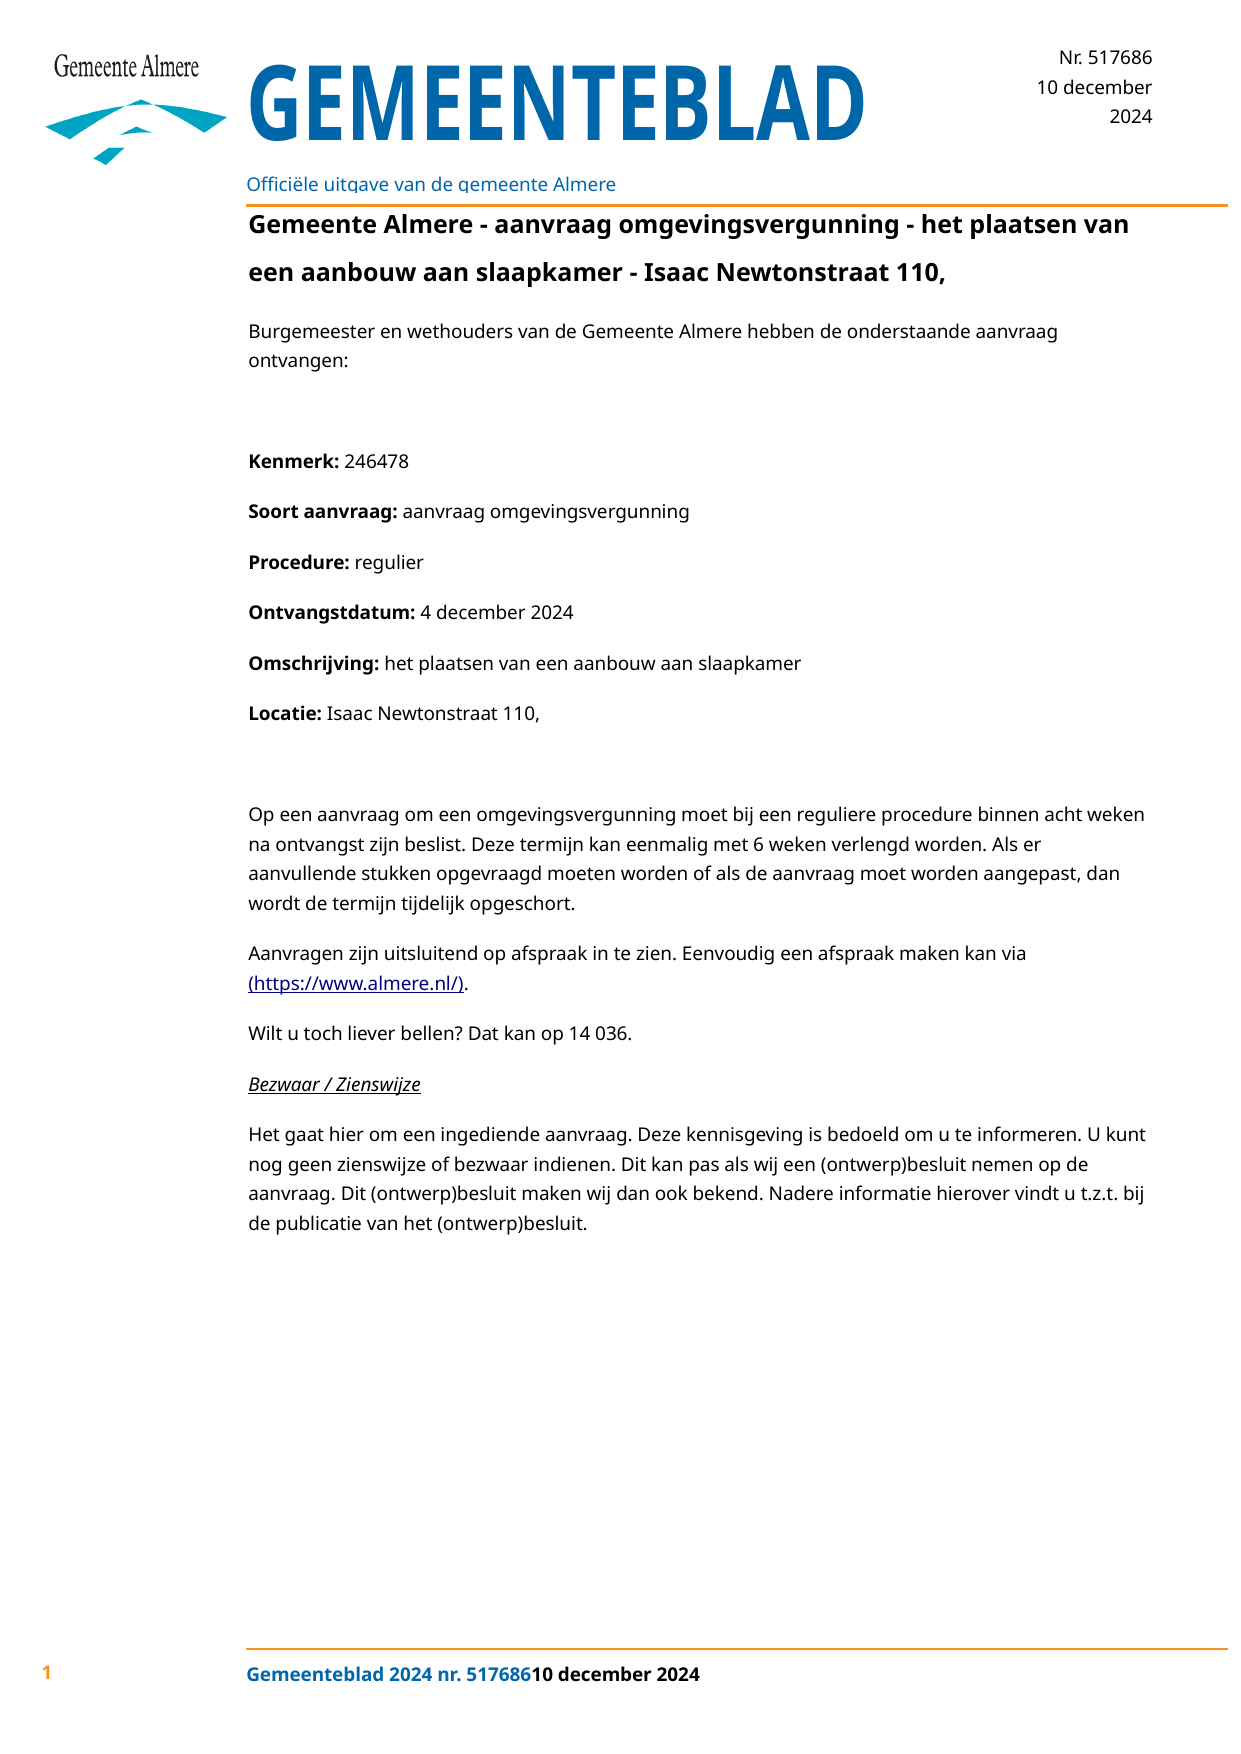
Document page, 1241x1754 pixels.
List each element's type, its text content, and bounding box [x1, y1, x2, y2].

text Locatie: Isaac Newtonstraat 110, [248, 700, 1152, 726]
text Het gaat hier om een ingediende aanvraag. Deze kennisgeving is bedoeld om u te informeren. U kunt nog geen zienswijze of bezwaar indienen. Dit kan pas als wij een (ontwerp)besluit nemen op de aanvraag. Dit (ontwerp)besluit maken wij dan ook bekend. Nadere informatie hierover vindt u t.z.t. bij de publicatie van het (ontwerp)besluit. [248, 1121, 1152, 1236]
text Bezwaar / Zienswijze [248, 1071, 1152, 1097]
text Soort aanvraag: aanvraag omgevingsvergunning [248, 499, 1152, 524]
text Wilt u toch liever bellen? Dat kan op 14 036. [248, 1020, 1152, 1046]
text Gemeente Almere - aanvraag omgevingsvergunning - het plaatsen van een aanbouw aan slaapkamer - Isaac Newtonstraat 110, [248, 207, 1152, 288]
text Omschrijving: het plaatsen van een aanbouw aan slaapkamer [248, 650, 1152, 676]
text Burgemeester en wethouders van de Gemeente Almere hebben de onderstaande aanvraag ontvangen: [248, 318, 1152, 373]
text Procedure: regulier [248, 549, 1152, 575]
text Op een aanvraag om een omgevingsvergunning moet bij een reguliere procedure binnen acht weken na ontvangst zijn beslist. Deze termijn kan eenmalig met 6 weken verlengd worden. Als er aanvullende stukken opgevraagd moeten worden of als de aanvraag moet worden aangepast, dan wordt de termijn tijdelijk opgeschort. [248, 801, 1152, 916]
picture [41, 47, 231, 172]
text Kenmerk: 246478 [248, 448, 1152, 474]
text Aanvragen zijn uitsluitend op afspraak in te zien. Eenvoudig een afspraak maken kan via (https://www.almere.nl/). [248, 940, 1152, 996]
text Ontvangstdatum: 4 december 2024 [248, 599, 1152, 625]
